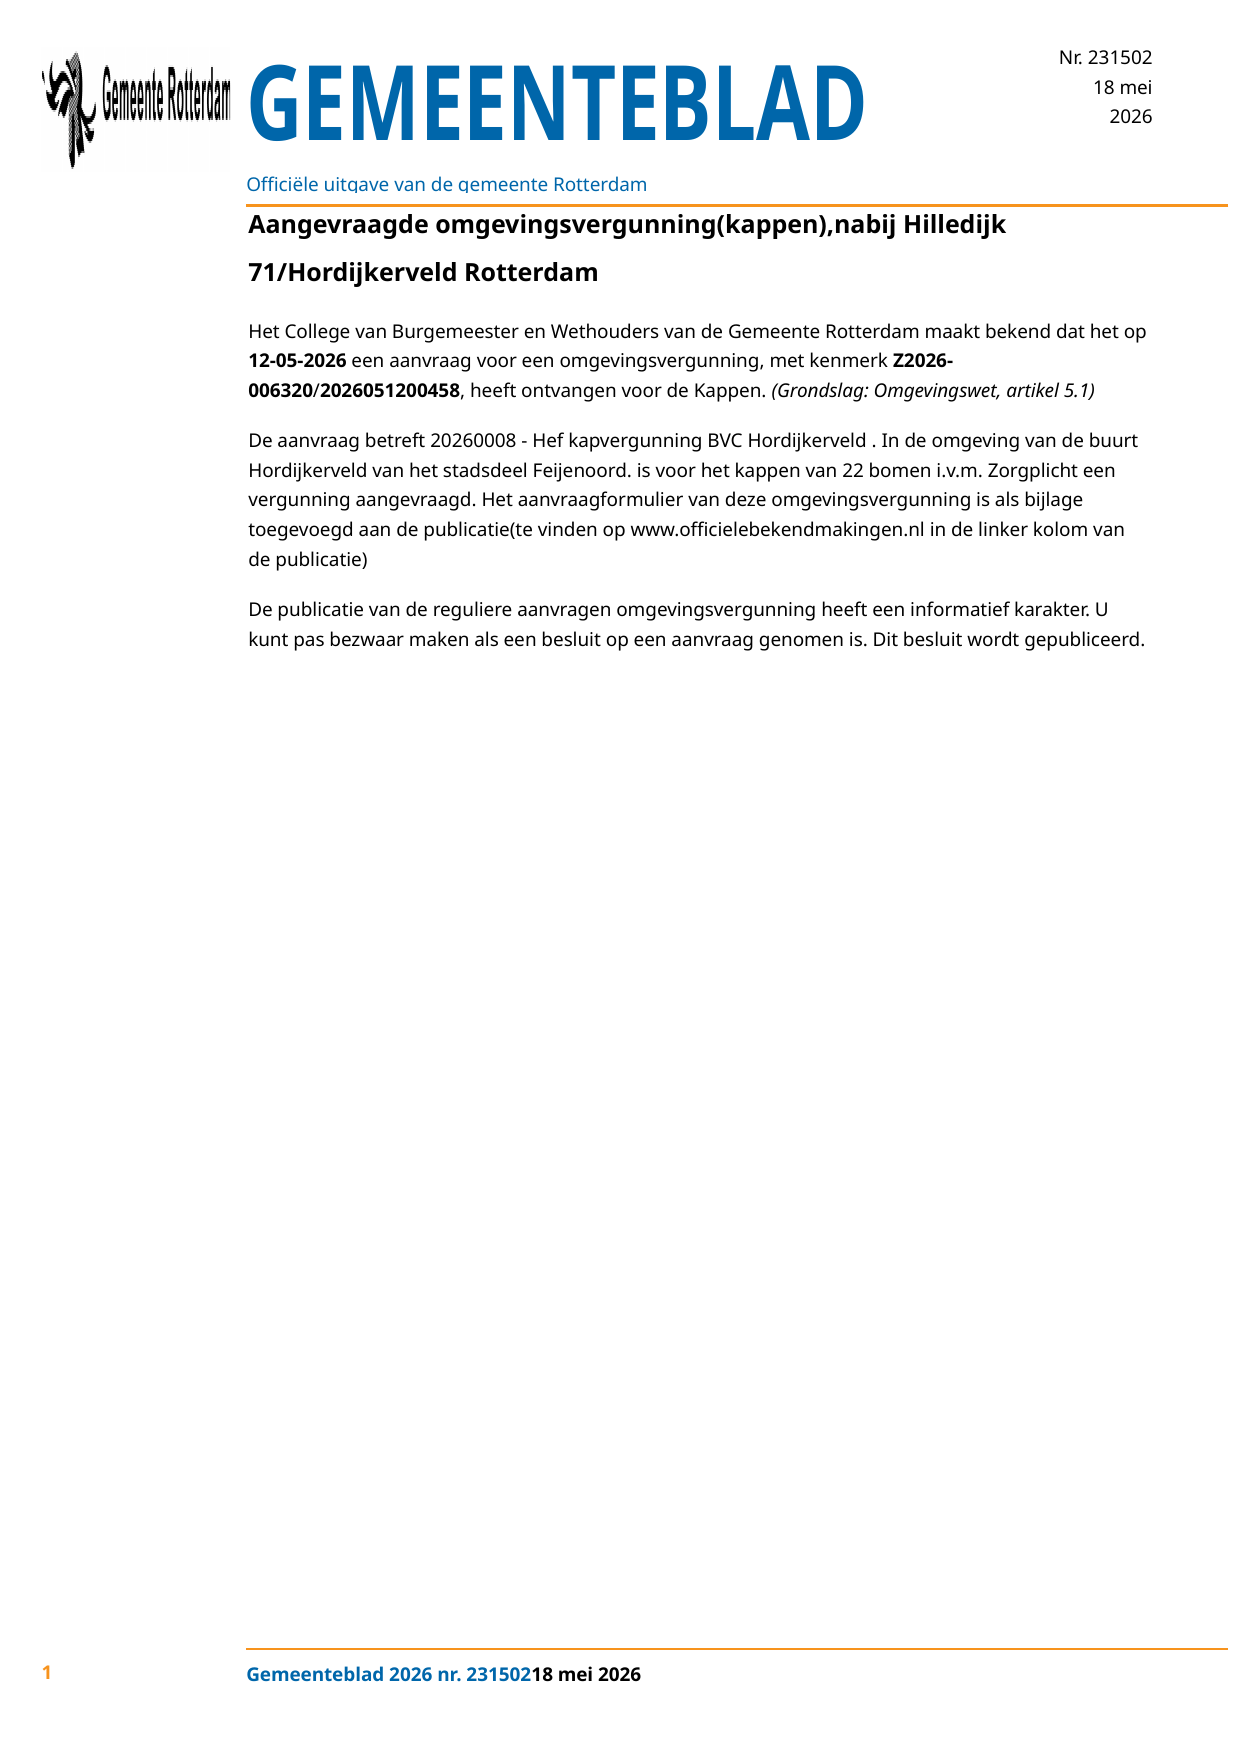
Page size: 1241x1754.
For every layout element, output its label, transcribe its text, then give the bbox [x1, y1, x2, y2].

picture [41, 47, 231, 172]
text De publicatie van de reguliere aanvragen omgevingsvergunning heeft een informatief karakter. U kunt pas bezwaar maken als een besluit op een aanvraag genomen is. Dit besluit wordt gepubliceerd. [248, 596, 1152, 652]
text Aangevraagde omgevingsvergunning(kappen),nabij Hilledijk 71/Hordijkerveld Rotterdam [248, 207, 1152, 288]
text Het College van Burgemeester en Wethouders van de Gemeente Rotterdam maakt bekend dat het op 12-05-2026 een aanvraag voor een omgevingsvergunning, met kenmerk Z2026-006320/2026051200458, heeft ontvangen voor de Kappen. (Grondslag: Omgevingswet, artikel 5.1) [248, 318, 1152, 403]
text De aanvraag betreft 20260008 - Hef kapvergunning BVC Hordijkerveld . In de omgeving van de buurt Hordijkerveld van het stadsdeel Feijenoord. is voor het kappen van 22 bomen i.v.m. Zorgplicht een vergunning aangevraagd. Het aanvraagformulier van deze omgevingsvergunning is als bijlage toegevoegd aan de publicatie(te vinden op www.officielebekendmakingen.nl in de linker kolom van de publicatie) [248, 427, 1152, 572]
